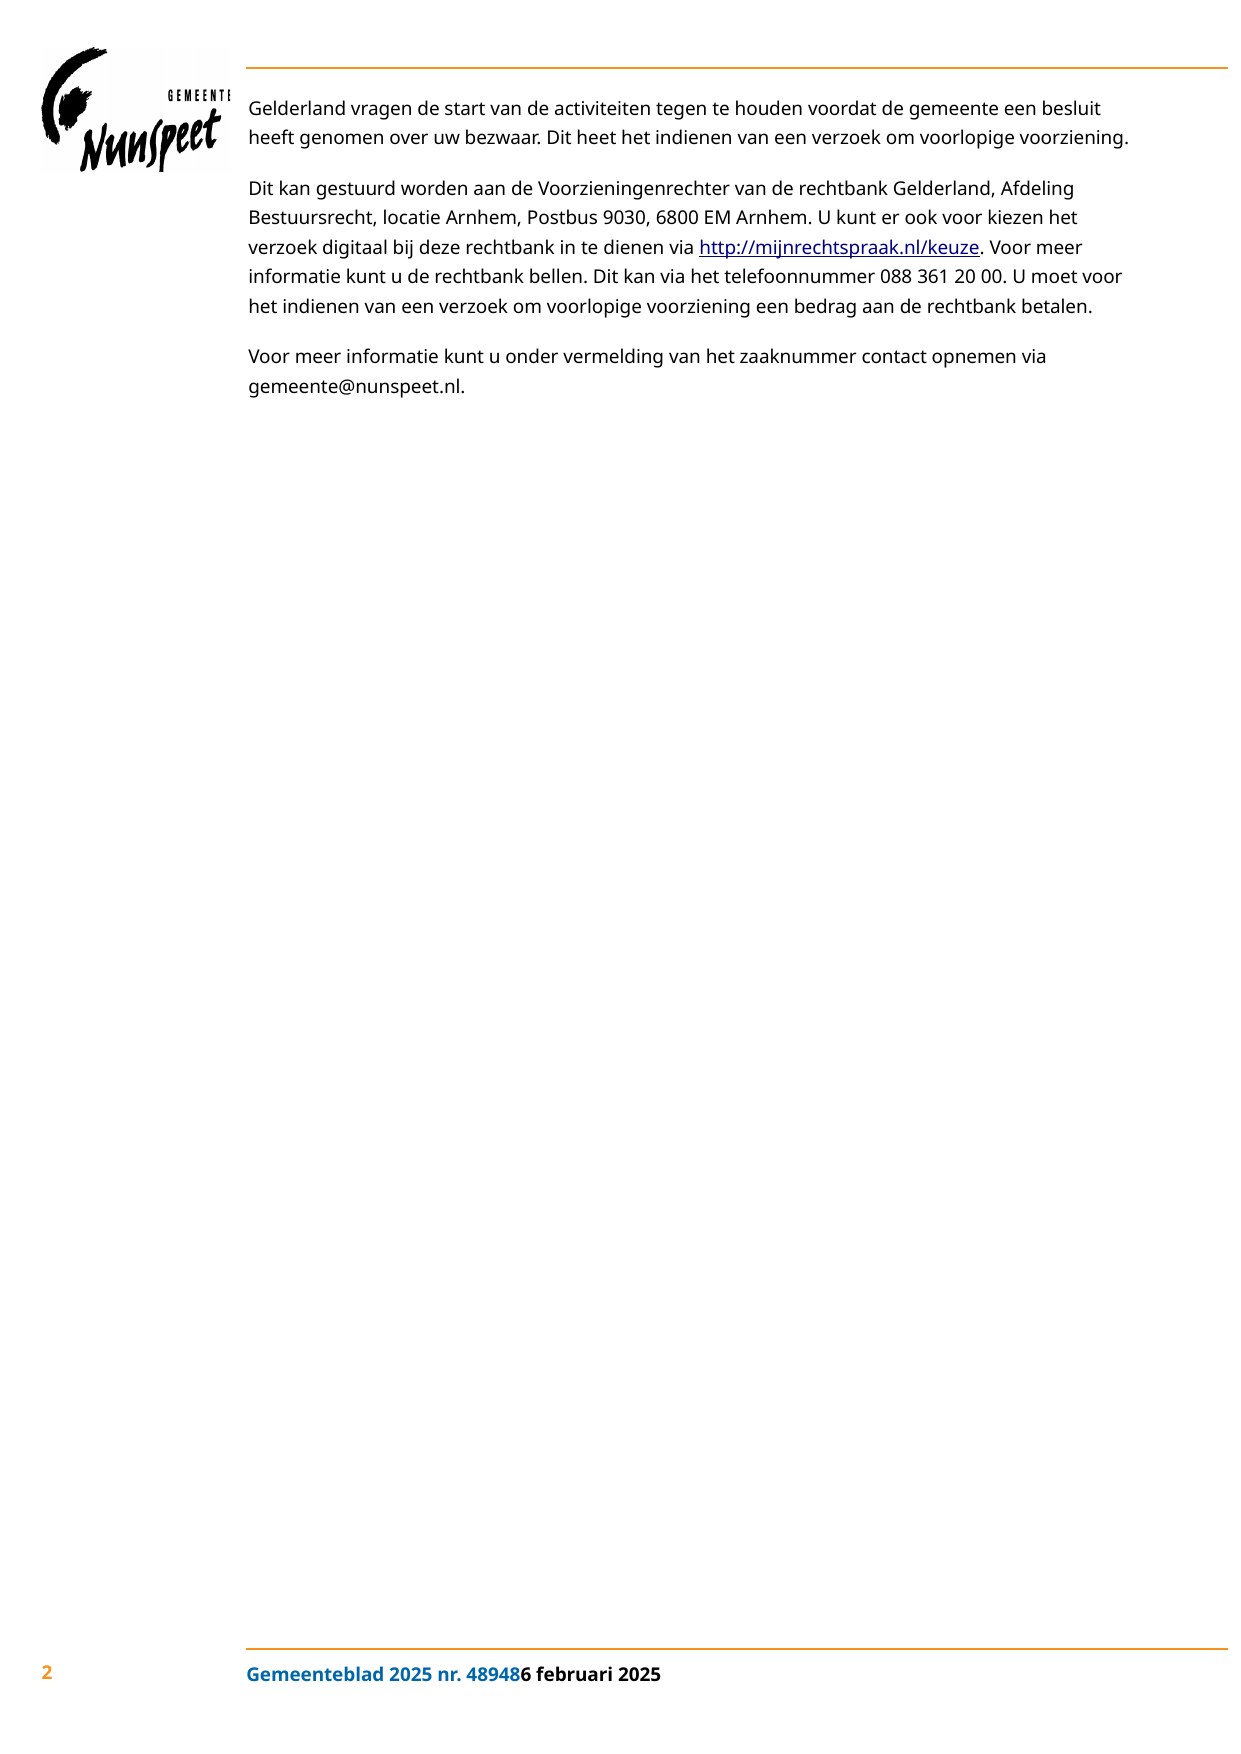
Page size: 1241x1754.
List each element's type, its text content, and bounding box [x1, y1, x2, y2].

text Voor meer informatie kunt u onder vermelding van het zaaknummer contact opnemen via gemeente@nunspeet.nl. [248, 343, 1152, 399]
text Dit kan gestuurd worden aan de Voorzieningenrechter van de rechtbank Gelderland, Afdeling Bestuursrecht, locatie Arnhem, Postbus 9030, 6800 EM Arnhem. U kunt er ook voor kiezen het verzoek digitaal bij deze rechtbank in te dienen via http://mijnrechtspraak.nl/keuze. Voor meer informatie kunt u de rechtbank bellen. Dit kan via het telefoonnummer 088 361 20 00. U moet voor het indienen van een verzoek om voorlopige voorziening een bedrag aan de rechtbank betalen. [248, 175, 1152, 319]
picture [41, 47, 231, 172]
text Gelderland vragen de start van de activiteiten tegen te houden voordat de gemeente een besluit heeft genomen over uw bezwaar. Dit heet het indienen van een verzoek om voorlopige voorziening. [248, 95, 1152, 150]
